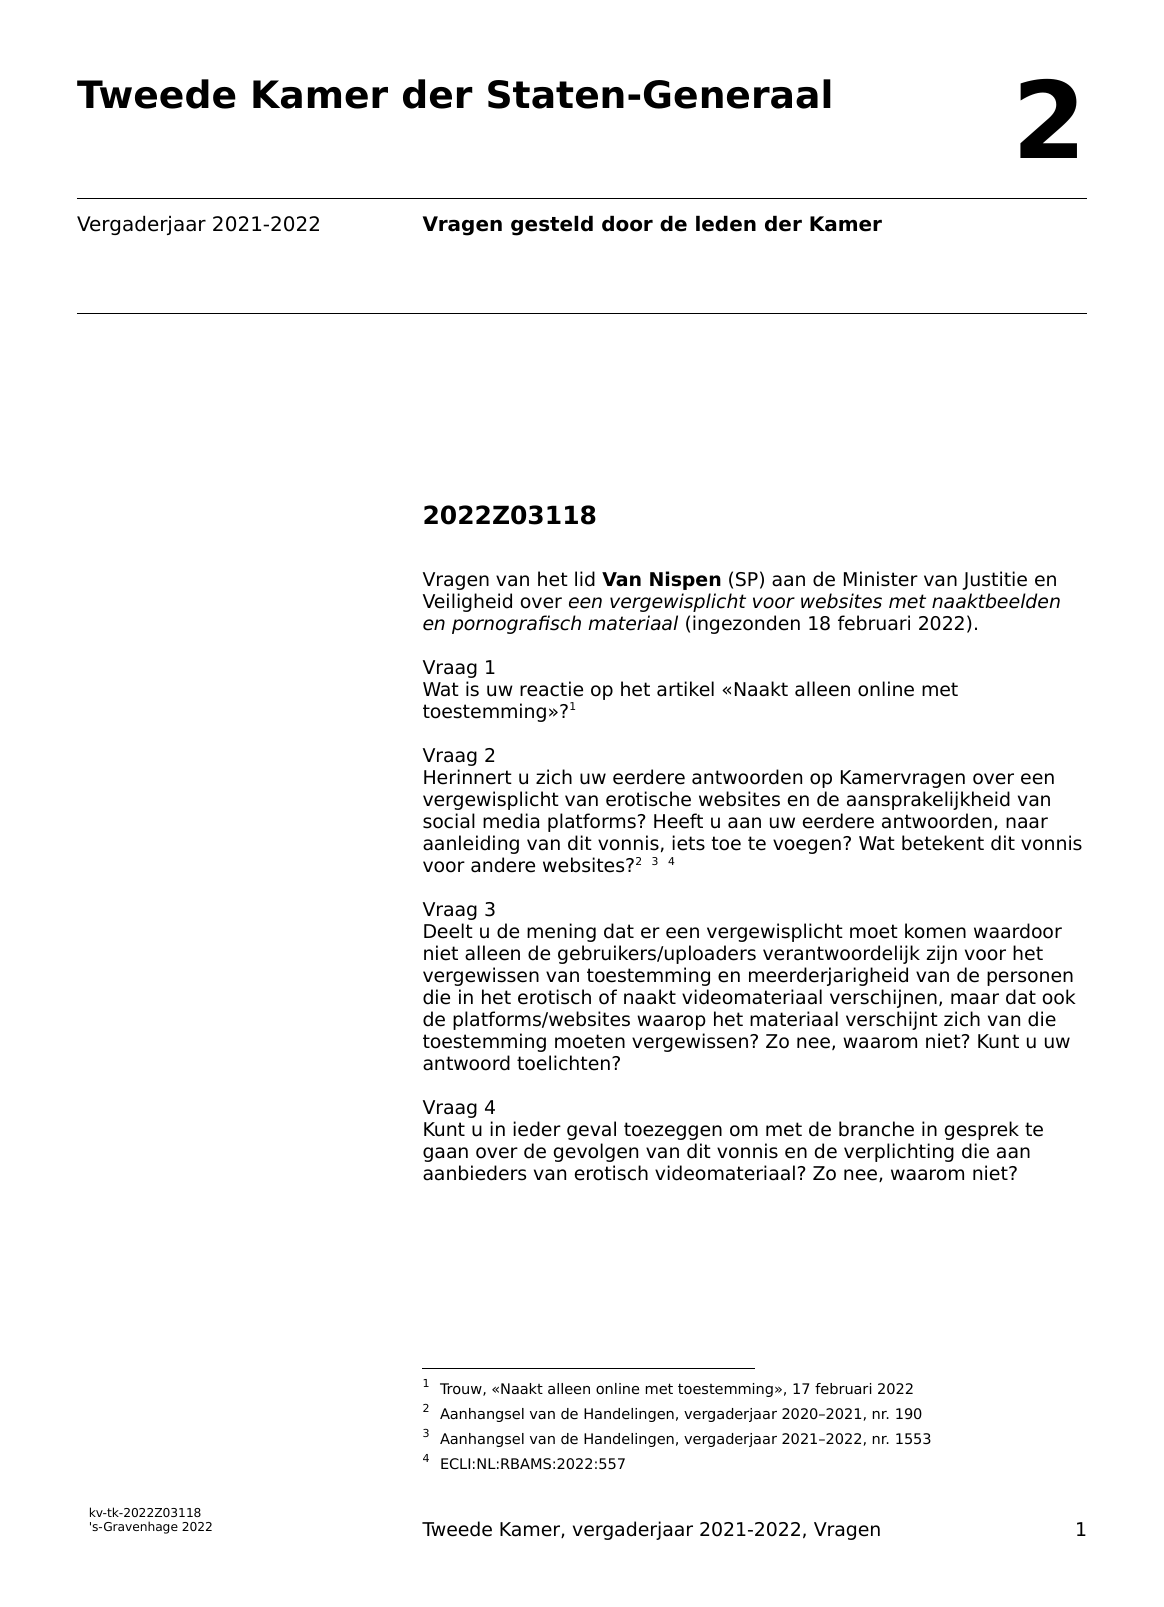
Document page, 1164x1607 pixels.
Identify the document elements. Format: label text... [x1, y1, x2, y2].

text Aanhangsel van de Handelingen, vergaderjaar 2021–2022, nr. 1553 [422, 1427, 1087, 1449]
text Trouw, «Naakt alleen online met toestemming», 17 februari 2022 [422, 1377, 1087, 1399]
text Aanhangsel van de Handelingen, vergaderjaar 2020–2021, nr. 190 [422, 1402, 1087, 1424]
text Vraag 4 [422, 1097, 1087, 1119]
text Vragen van het lid Van Nispen (SP) aan de Minister van Justitie en Veiligheid over een vergewisplicht voor websites met naaktbeelden en pornografisch materiaal (ingezonden 18 februari 2022). [422, 569, 1087, 635]
text Herinnert u zich uw eerdere antwoorden op Kamervragen over een vergewisplicht van erotische websites en de aansprakelijkheid van social media platforms? Heeft u aan uw eerdere antwoorden, naar aanleiding van dit vonnis, iets toe te voegen? Wat betekent dit vonnis voor andere websites? [422, 767, 1087, 877]
text Deelt u de mening dat er een vergewisplicht moet komen waardoor niet alleen de gebruikers/uploaders verantwoordelijk zijn voor het vergewissen van toestemming en meerderjarigheid van de personen die in het erotisch of naakt videomateriaal verschijnen, maar dat ook de platforms/websites waarop het materiaal verschijnt zich van die toestemming moeten vergewissen? Zo nee, waarom niet? Kunt u uw antwoord toelichten? [422, 921, 1087, 1075]
text Vraag 1 [422, 657, 1087, 679]
text 2022Z03118 [422, 501, 1087, 531]
text 's-Gravenhage 2022 [88, 1520, 323, 1534]
text ECLI:NL:RBAMS:2022:557 [422, 1452, 1087, 1474]
table_header 2 [886, 59, 1087, 198]
text kv-tk-2022Z03118 [88, 1506, 323, 1520]
table_cell Vragen gesteld door de leden der Kamer [422, 199, 1087, 313]
text Vraag 3 [422, 899, 1087, 921]
text Wat is uw reactie op het artikel «Naakt alleen online met toestemming»? [422, 679, 1087, 723]
text Kunt u in ieder geval toezeggen om met de branche in gesprek te gaan over de gevolgen van dit vonnis en de verplichting die aan aanbieders van erotisch videomateriaal? Zo nee, waarom niet? [422, 1119, 1087, 1185]
text Vraag 2 [422, 745, 1087, 767]
table_header Tweede Kamer der Staten-Generaal [77, 59, 886, 198]
table_cell Vergaderjaar 2021-2022 [77, 199, 422, 313]
